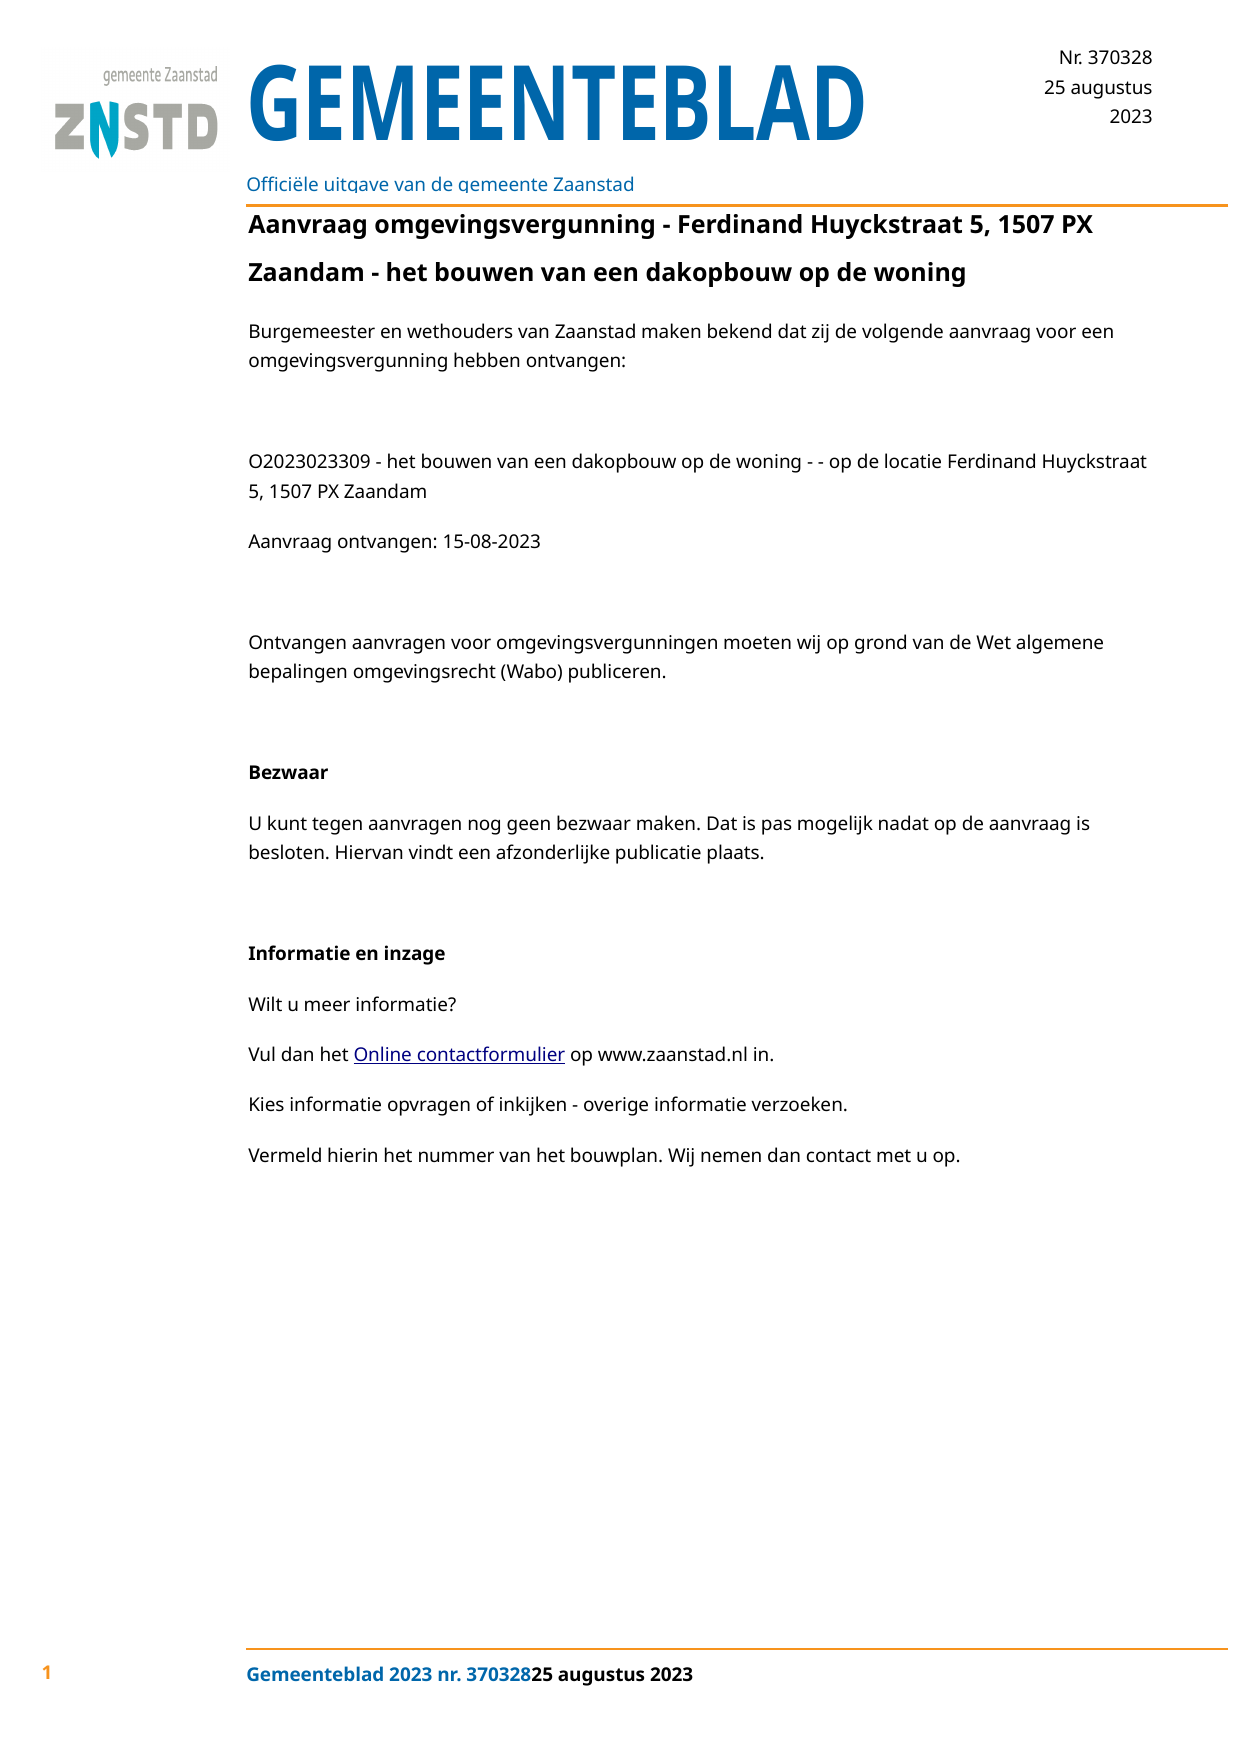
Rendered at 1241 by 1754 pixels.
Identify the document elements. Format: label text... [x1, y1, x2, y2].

picture [41, 47, 231, 172]
text O2023023309 - het bouwen van een dakopbouw op de woning - - op de locatie Ferdinand Huyckstraat 5, 1507 PX Zaandam [248, 448, 1152, 504]
text Aanvraag omgevingsvergunning - Ferdinand Huyckstraat 5, 1507 PX Zaandam - het bouwen van een dakopbouw op de woning [248, 207, 1152, 288]
text Wilt u meer informatie? [248, 991, 1152, 1017]
text Vermeld hierin het nummer van het bouwplan. Wij nemen dan contact met u op. [248, 1142, 1152, 1168]
text Burgemeester en wethouders van Zaanstad maken bekend dat zij de volgende aanvraag voor een omgevingsvergunning hebben ontvangen: [248, 318, 1152, 373]
text Ontvangen aanvragen voor omgevingsvergunningen moeten wij op grond van de Wet algemene bepalingen omgevingsrecht (Wabo) publiceren. [248, 629, 1152, 684]
text Kies informatie opvragen of inkijken - overige informatie verzoeken. [248, 1092, 1152, 1117]
text Vul dan het Online contactformulier op www.zaanstad.nl in. [248, 1041, 1152, 1067]
text U kunt tegen aanvragen nog geen bezwaar maken. Dat is pas mogelijk nadat op de aanvraag is besloten. Hiervan vindt een afzonderlijke publicatie plaats. [248, 810, 1152, 865]
text Bezwaar [248, 759, 1152, 785]
text Aanvraag ontvangen: 15-08-2023 [248, 528, 1152, 554]
text Informatie en inzage [248, 940, 1152, 966]
